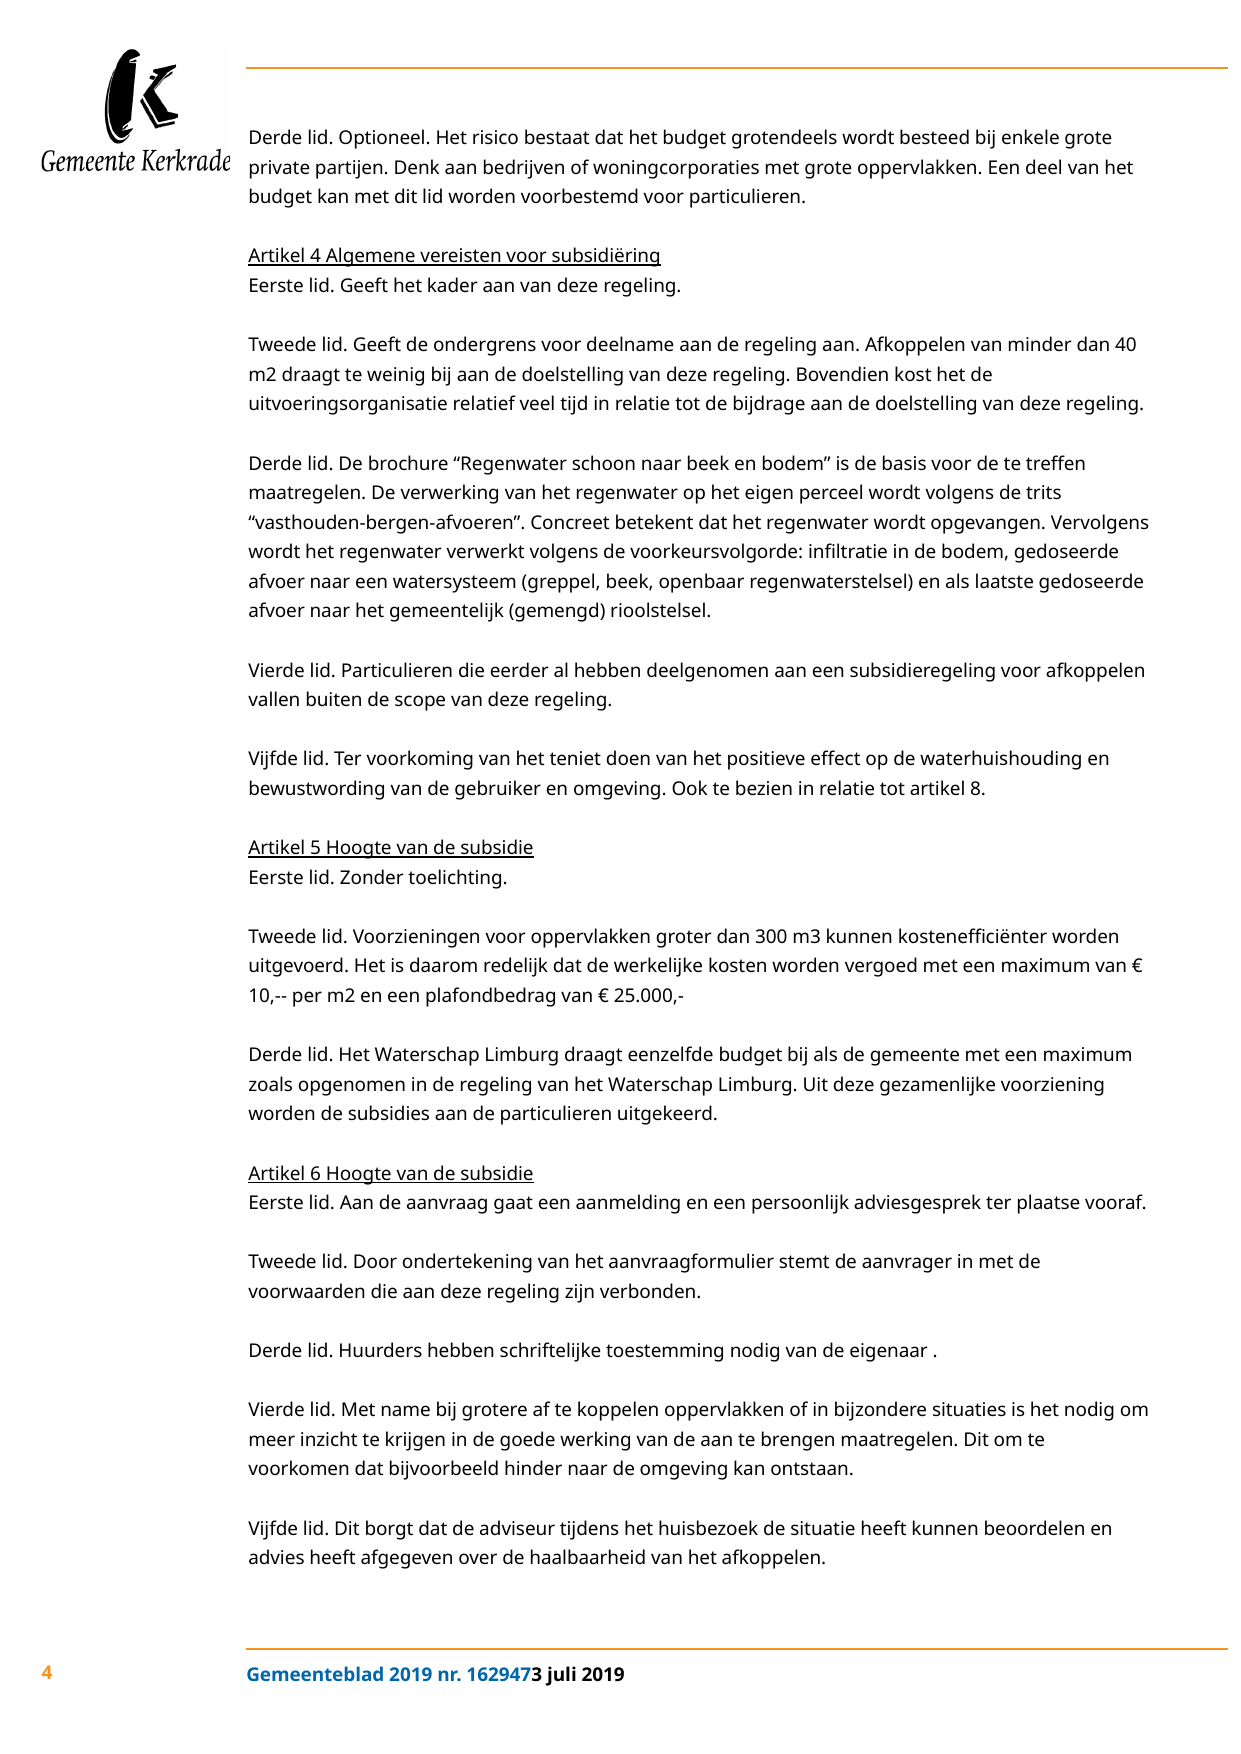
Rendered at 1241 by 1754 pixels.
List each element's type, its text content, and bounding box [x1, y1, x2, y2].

text Derde lid. De brochure “Regenwater schoon naar beek en bodem” is de basis voor de te treffen maatregelen. De verwerking van het regenwater op het eigen perceel wordt volgens de trits “vasthouden-bergen-afvoeren”. Concreet betekent dat het regenwater wordt opgevangen. Vervolgens wordt het regenwater verwerkt volgens de voorkeursvolgorde: infiltratie in de bodem, gedoseerde afvoer naar een watersysteem (greppel, beek, openbaar regenwaterstelsel) en als laatste gedoseerde afvoer naar het gemeentelijk (gemengd) rioolstelsel. [248, 450, 1152, 623]
text Vijfde lid. Ter voorkoming van het teniet doen van het positieve effect op de waterhuishouding en bewustwording van de gebruiker en omgeving. Ook te bezien in relatie tot artikel 8. [248, 746, 1152, 801]
picture [41, 47, 231, 172]
text Vijfde lid. Dit borgt dat de adviseur tijdens het huisbezoek de situatie heeft kunnen beoordelen en advies heeft afgegeven over de haalbaarheid van het afkoppelen. [248, 1515, 1152, 1570]
text Artikel 6 Hoogte van de subsidie [248, 1160, 1152, 1186]
text Eerste lid. Zonder toelichting. [248, 864, 1152, 890]
text Derde lid. Het Waterschap Limburg draagt eenzelfde budget bij als de gemeente met een maximum zoals opgenomen in de regeling van het Waterschap Limburg. Uit deze gezamenlijke voorziening worden de subsidies aan de particulieren uitgekeerd. [248, 1041, 1152, 1126]
text Derde lid. Huurders hebben schriftelijke toestemming nodig van de eigenaar . [248, 1337, 1152, 1363]
text Vierde lid. Met name bij grotere af te koppelen oppervlakken of in bijzondere situaties is het nodig om meer inzicht te krijgen in de goede werking van de aan te brengen maatregelen. Dit om te voorkomen dat bijvoorbeeld hinder naar de omgeving kan ontstaan. [248, 1396, 1152, 1481]
text Artikel 5 Hoogte van de subsidie [248, 834, 1152, 860]
text Eerste lid. Geeft het kader aan van deze regeling. [248, 272, 1152, 298]
text Tweede lid. Geeft de ondergrens voor deelname aan de regeling aan. Afkoppelen van minder dan 40 m2 draagt te weinig bij aan de doelstelling van deze regeling. Bovendien kost het de uitvoeringsorganisatie relatief veel tijd in relatie tot de bijdrage aan de doelstelling van deze regeling. [248, 331, 1152, 416]
text Tweede lid. Door ondertekening van het aanvraagformulier stemt de aanvrager in met de voorwaarden die aan deze regeling zijn verbonden. [248, 1248, 1152, 1304]
text Derde lid. Optioneel. Het risico bestaat dat het budget grotendeels wordt besteed bij enkele grote private partijen. Denk aan bedrijven of woningcorporaties met grote oppervlakken. Een deel van het budget kan met dit lid worden voorbestemd voor particulieren. [248, 124, 1152, 209]
text Eerste lid. Aan de aanvraag gaat een aanmelding en een persoonlijk adviesgesprek ter plaatse vooraf. [248, 1189, 1152, 1215]
text Vierde lid. Particulieren die eerder al hebben deelgenomen aan een subsidieregeling voor afkoppelen vallen buiten de scope van deze regeling. [248, 657, 1152, 712]
text Artikel 4 Algemene vereisten voor subsidiëring [248, 243, 1152, 268]
text Tweede lid. Voorzieningen voor oppervlakken groter dan 300 m3 kunnen kostenefficiënter worden uitgevoerd. Het is daarom redelijk dat de werkelijke kosten worden vergoed met een maximum van € 10,-- per m2 en een plafondbedrag van € 25.000,- [248, 923, 1152, 1008]
